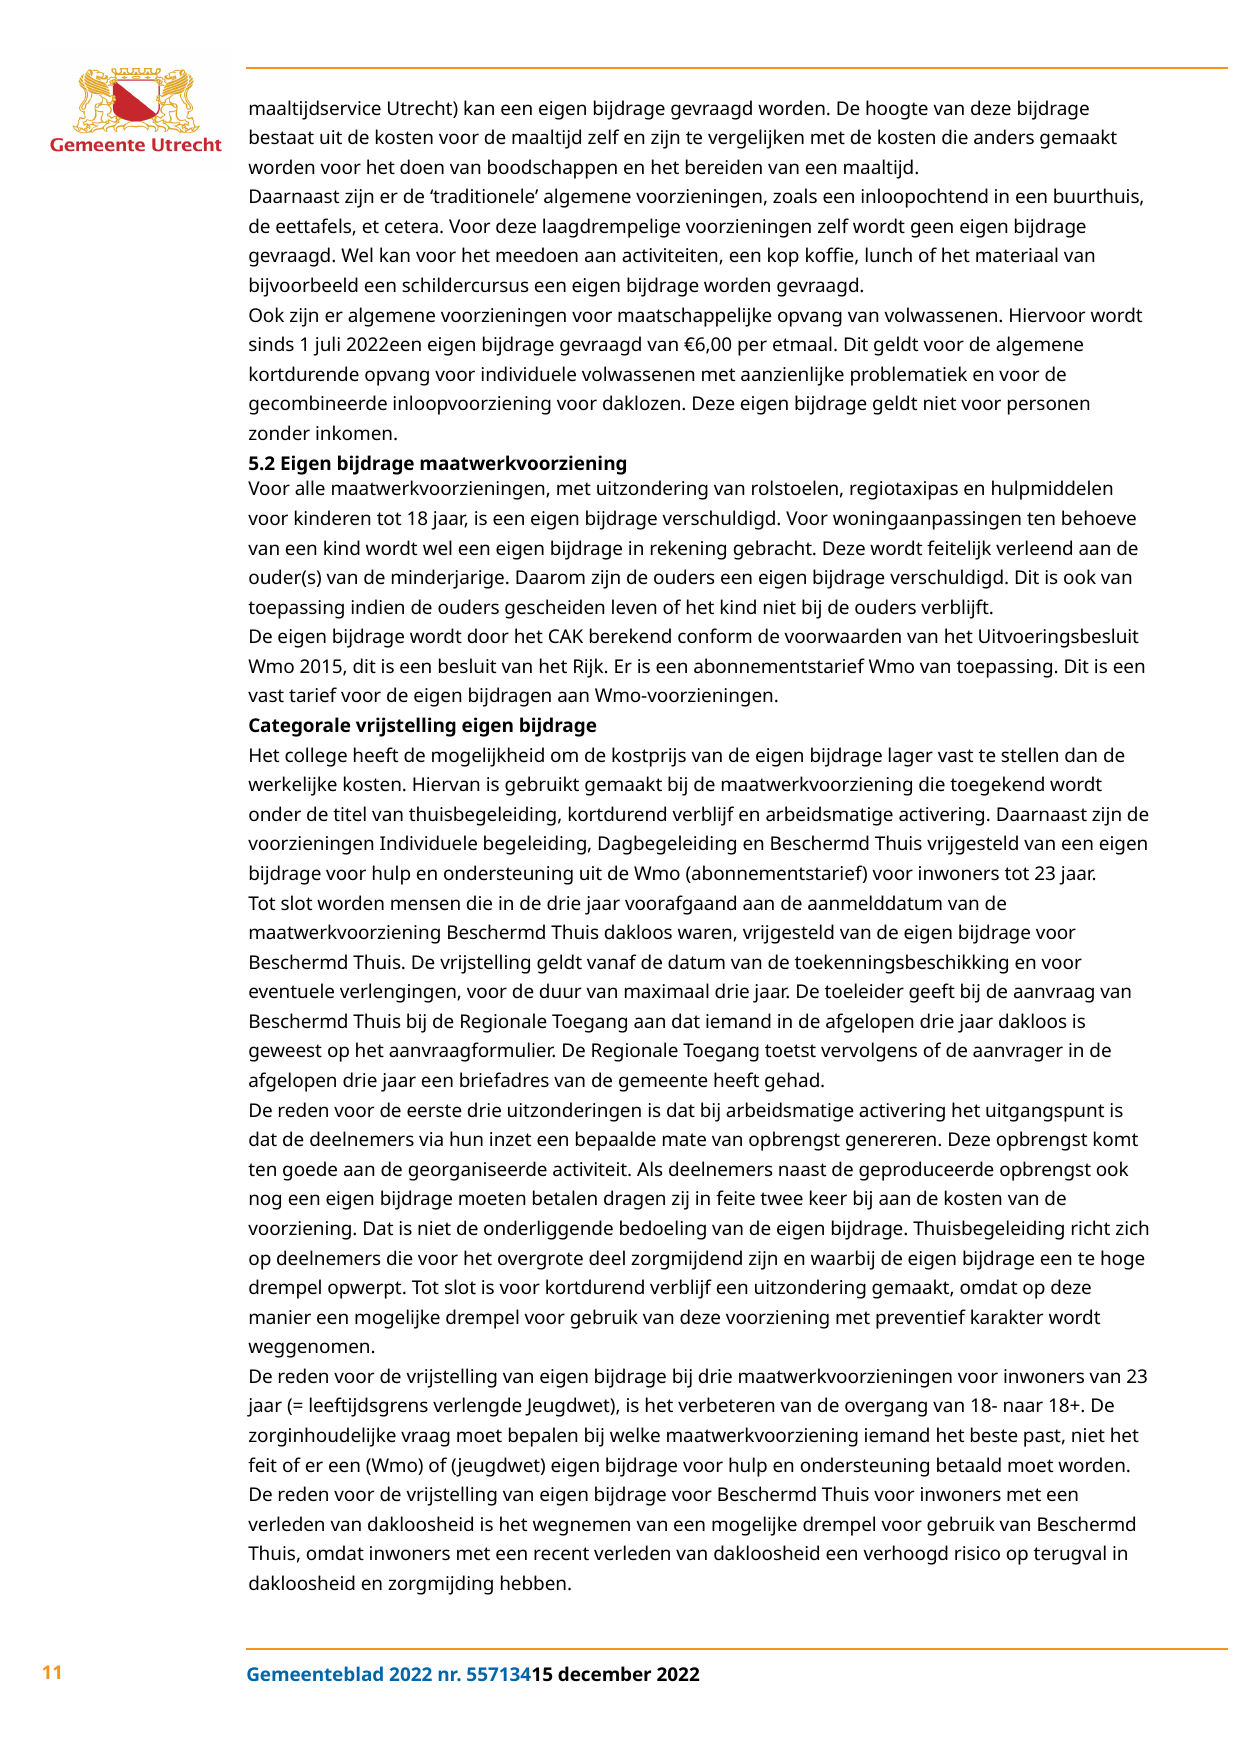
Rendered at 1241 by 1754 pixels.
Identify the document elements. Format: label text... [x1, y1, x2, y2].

text De reden voor de eerste drie uitzonderingen is dat bij arbeidsmatige activering het uitgangspunt is dat de deelnemers via hun inzet een bepaalde mate van opbrengst genereren. Deze opbrengst komt ten goede aan de georganiseerde activiteit. Als deelnemers naast de geproduceerde opbrengst ook nog een eigen bijdrage moeten betalen dragen zij in feite twee keer bij aan de kosten van de voorziening. Dat is niet de onderliggende bedoeling van de eigen bijdrage. Thuisbegeleiding richt zich op deelnemers die voor het overgrote deel zorgmijdend zijn en waarbij de eigen bijdrage een te hoge drempel opwerpt. Tot slot is voor kortdurend verblijf een uitzondering gemaakt, omdat op deze manier een mogelijke drempel voor gebruik van deze voorziening met preventief karakter wordt weggenomen. [248, 1097, 1152, 1359]
text Ook zijn er algemene voorzieningen voor maatschappelijke opvang van volwassenen. Hiervoor wordt sinds 1 juli 2022een eigen bijdrage gevraagd van €6,00 per etmaal. Dit geldt voor de algemene kortdurende opvang voor individuele volwassenen met aanzienlijke problematiek en voor de gecombineerde inloopvoorziening voor daklozen. Deze eigen bijdrage geldt niet voor personen zonder inkomen. [248, 302, 1152, 446]
text Daarnaast zijn er de ‘traditionele’ algemene voorzieningen, zoals een inloopochtend in een buurthuis, de eettafels, et cetera. Voor deze laagdrempelige voorzieningen zelf wordt geen eigen bijdrage gevraagd. Wel kan voor het meedoen aan activiteiten, een kop koffie, lunch of het materiaal van bijvoorbeeld een schildercursus een eigen bijdrage worden gevraagd. [248, 183, 1152, 298]
picture [41, 47, 231, 172]
text Voor alle maatwerkvoorzieningen, met uitzondering van rolstoelen, regiotaxipas en hulpmiddelen voor kinderen tot 18 jaar, is een eigen bijdrage verschuldigd. Voor woningaanpassingen ten behoeve van een kind wordt wel een eigen bijdrage in rekening gebracht. Deze wordt feitelijk verleend aan de ouder(s) van de minderjarige. Daarom zijn de ouders een eigen bijdrage verschuldigd. Dit is ook van toepassing indien de ouders gescheiden leven of het kind niet bij de ouders verblijft. [248, 476, 1152, 619]
text De reden voor de vrijstelling van eigen bijdrage voor Beschermd Thuis voor inwoners met een verleden van dakloosheid is het wegnemen van een mogelijke drempel voor gebruik van Beschermd Thuis, omdat inwoners met een recent verleden van dakloosheid een verhoogd risico op terugval in dakloosheid en zorgmijding hebben. [248, 1481, 1152, 1596]
text Tot slot worden mensen die in de drie jaar voorafgaand aan de aanmelddatum van de maatwerkvoorziening Beschermd Thuis dakloos waren, vrijgesteld van de eigen bijdrage voor Beschermd Thuis. De vrijstelling geldt vanaf de datum van de toekenningsbeschikking en voor eventuele verlengingen, voor de duur van maximaal drie jaar. De toeleider geeft bij de aanvraag van Beschermd Thuis bij de Regionale Toegang aan dat iemand in de afgelopen drie jaar dakloos is geweest op het aanvraagformulier. De Regionale Toegang toetst vervolgens of de aanvrager in de afgelopen drie jaar een briefadres van de gemeente heeft gehad. [248, 890, 1152, 1093]
text De eigen bijdrage wordt door het CAK berekend conform de voorwaarden van het Uitvoeringsbesluit Wmo 2015, dit is een besluit van het Rijk. Er is een abonnementstarief Wmo van toepassing. Dit is een vast tarief voor de eigen bijdragen aan Wmo-voorzieningen. [248, 623, 1152, 708]
text Het college heeft de mogelijkheid om de kostprijs van de eigen bijdrage lager vast te stellen dan de werkelijke kosten. Hiervan is gebruikt gemaakt bij de maatwerkvoorziening die toegekend wordt onder de titel van thuisbegeleiding, kortdurend verblijf en arbeidsmatige activering. Daarnaast zijn de voorzieningen Individuele begeleiding, Dagbegeleiding en Beschermd Thuis vrijgesteld van een eigen bijdrage voor hulp en ondersteuning uit de Wmo (abonnementstarief) voor inwoners tot 23 jaar. [248, 742, 1152, 886]
text maaltijdservice Utrecht) kan een eigen bijdrage gevraagd worden. De hoogte van deze bijdrage bestaat uit de kosten voor de maaltijd zelf en zijn te vergelijken met de kosten die anders gemaakt worden voor het doen van boodschappen en het bereiden van een maaltijd. [248, 95, 1152, 180]
text De reden voor de vrijstelling van eigen bijdrage bij drie maatwerkvoorzieningen voor inwoners van 23 jaar (= leeftijdsgrens verlengde Jeugdwet), is het verbeteren van de overgang van 18- naar 18+. De zorginhoudelijke vraag moet bepalen bij welke maatwerkvoorziening iemand het beste past, niet het feit of er een (Wmo) of (jeugdwet) eigen bijdrage voor hulp en ondersteuning betaald moet worden. [248, 1363, 1152, 1477]
text Categorale vrijstelling eigen bijdrage [248, 712, 1152, 738]
text 5.2 Eigen bijdrage maatwerkvoorziening [248, 450, 1152, 476]
